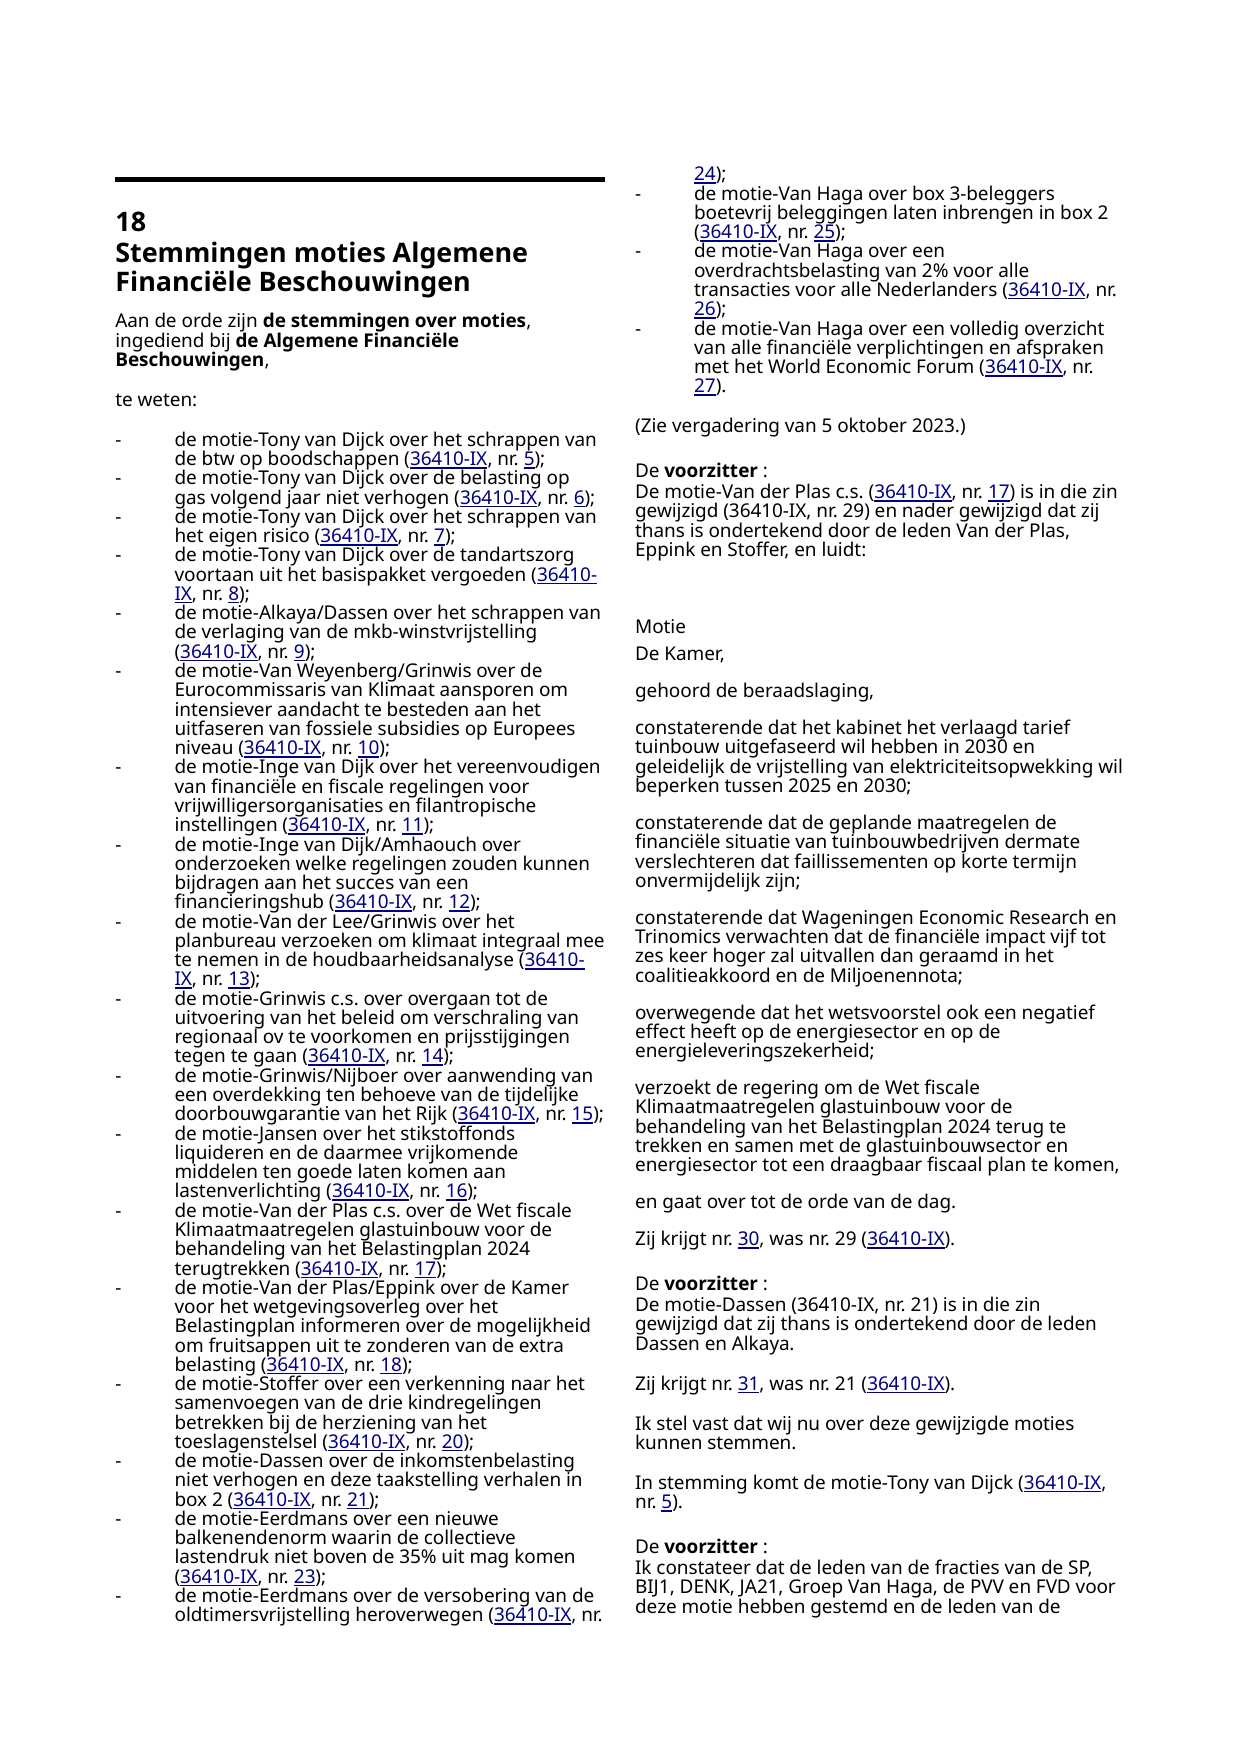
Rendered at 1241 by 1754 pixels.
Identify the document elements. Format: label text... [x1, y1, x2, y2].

list de motie-Tony van Dijck over de belasting op gas volgend jaar niet verhogen (36410-IX, nr. 6); [115, 469, 605, 508]
list de motie-Inge van Dijk over het vereenvoudigen van financiële en fiscale regelingen voor vrijwilligersorganisaties en filantropische instellingen (36410-IX, nr. 11); [115, 758, 605, 836]
text Zij krijgt nr. 31, was nr. 21 (36410-IX). [635, 1374, 1125, 1394]
list de motie-Van der Plas/Eppink over de Kamer voor het wetgevingsoverleg over het Belastingplan informeren over de mogelijkheid om fruitsappen uit te zonderen van de extra belasting (36410-IX, nr. 18); [115, 1279, 605, 1375]
text Motie [635, 614, 1125, 639]
list de motie-Van der Plas c.s. over de Wet fiscale Klimaatmaatregelen glastuinbouw voor de behandeling van het Belastingplan 2024 terugtrekken (36410-IX, nr. 17); [115, 1202, 605, 1279]
text en gaat over tot de orde van de dag. [635, 1193, 1125, 1212]
text 18 [115, 203, 605, 239]
text constaterende dat het kabinet het verlaagd tarief tuinbouw uitgefaseerd wil hebben in 2030 en geleidelijk de vrijstelling van elektriciteitsopwekking wil beperken tussen 2025 en 2030; [635, 719, 1125, 796]
text constaterende dat Wageningen Economic Research en Trinomics verwachten dat de financiële impact vijf tot zes keer hoger zal uitvallen dan geraamd in het coalitieakkoord en de Miljoenennota; [635, 909, 1125, 986]
text overwegende dat het wetsvoorstel ook een negatief effect heeft op de energiesector en op de energieleveringszekerheid; [635, 1004, 1125, 1061]
text verzoekt de regering om de Wet fiscale Klimaatmaatregelen glastuinbouw voor de behandeling van het Belastingplan 2024 terug te trekken en samen met de glastuinbouwsector en energiesector tot een draagbaar fiscaal plan te komen, [635, 1079, 1125, 1176]
list de motie-Tony van Dijck over het schrappen van de btw op boodschappen (36410-IX, nr. 5); [115, 431, 605, 469]
list de motie-Eerdmans over een nieuwe balkenendenorm waarin de collectieve lastendruk niet boven de 35% uit mag komen (36410-IX, nr. 23); [115, 1510, 605, 1587]
text Ik constateer dat de leden van de fracties van de SP, BIJ1, DENK, JA21, Groep Van Haga, de PVV en FVD voor deze motie hebben gestemd en de leden van de [635, 1559, 1125, 1617]
list de motie-Alkaya/Dassen over het schrappen van de verlaging van de mkb-winstvrijstelling (36410-IX, nr. 9); [115, 604, 605, 662]
text De voorzitter : [635, 1533, 1125, 1559]
text Aan de orde zijn de stemmingen over moties, ingediend bij de Algemene Financiële Beschouwingen, [115, 312, 605, 370]
text De Kamer, [635, 645, 1125, 664]
list de motie-Van der Lee/Grinwis over het planbureau verzoeken om klimaat integraal mee te nemen in de houdbaarheidsanalyse (36410-IX, nr. 13); [115, 913, 605, 990]
text te weten: [115, 391, 605, 410]
list de motie-Jansen over het stikstoffonds liquideren en de daarmee vrijkomende middelen ten goede laten komen aan lastenverlichting (36410-IX, nr. 16); [115, 1124, 605, 1202]
text Ik stel vast dat wij nu over deze gewijzigde moties kunnen stemmen. [635, 1414, 1125, 1453]
list 24); [635, 165, 1125, 184]
text De voorzitter : [635, 457, 1125, 483]
list de motie-Stoffer over een verkenning naar het samenvoegen van de drie kindregelingen betrekken bij de herziening van het toeslagenstelsel (36410-IX, nr. 20); [115, 1375, 605, 1452]
text gehoord de beraadslaging, [635, 682, 1125, 702]
list de motie-Tony van Dijck over de tandartszorg voortaan uit het basispakket vergoeden (36410-IX, nr. 8); [115, 546, 605, 604]
list de motie-Inge van Dijk/Amhaouch over onderzoeken welke regelingen zouden kunnen bijdragen aan het succes van een financieringshub (36410-IX, nr. 12); [115, 836, 605, 913]
text (Zie vergadering van 5 oktober 2023.) [635, 417, 1125, 437]
list de motie-Dassen over de inkomstenbelasting niet verhogen en deze taakstelling verhalen in box 2 (36410-IX, nr. 21); [115, 1452, 605, 1510]
list de motie-Van Weyenberg/Grinwis over de Eurocommissaris van Klimaat aansporen om intensiever aandacht te besteden aan het uitfaseren van fossiele subsidies op Europees niveau (36410-IX, nr. 10); [115, 662, 605, 758]
text Stemmingen moties Algemene Financiële Beschouwingen [115, 239, 605, 312]
list de motie-Van Haga over box 3-beleggers boetevrij beleggingen laten inbrengen in box 2 (36410-IX, nr. 25); [635, 184, 1125, 242]
text Zij krijgt nr. 30, was nr. 29 (36410-IX). [635, 1230, 1125, 1249]
list de motie-Eerdmans over de versobering van de oldtimersvrijstelling heroverwegen (36410-IX, nr. [115, 1587, 605, 1626]
text constaterende dat de geplande maatregelen de financiële situatie van tuinbouwbedrijven dermate verslechteren dat faillissementen op korte termijn onvermijdelijk zijn; [635, 814, 1125, 891]
list de motie-Grinwis/Nijboer over aanwending van een overdekking ten behoeve van de tijdelijke doorbouwgarantie van het Rijk (36410-IX, nr. 15); [115, 1067, 605, 1124]
list de motie-Tony van Dijck over het schrappen van het eigen risico (36410-IX, nr. 7); [115, 508, 605, 546]
text De motie-Dassen (36410-IX, nr. 21) is in die zin gewijzigd dat zij thans is ondertekend door de leden Dassen en Alkaya. [635, 1296, 1125, 1354]
list de motie-Van Haga over een overdrachtsbelasting van 2% voor alle transacties voor alle Nederlanders (36410-IX, nr. 26); [635, 242, 1125, 319]
text De voorzitter : [635, 1270, 1125, 1296]
list de motie-Grinwis c.s. over overgaan tot de uitvoering van het beleid om verschraling van regionaal ov te voorkomen en prijsstijgingen tegen te gaan (36410-IX, nr. 14); [115, 990, 605, 1067]
text In stemming komt de motie-Tony van Dijck (36410-IX, nr. 5). [635, 1474, 1125, 1512]
list de motie-Van Haga over een volledig overzicht van alle financiële verplichtingen en afspraken met het World Economic Forum (36410-IX, nr. 27). [635, 319, 1125, 397]
text De motie-Van der Plas c.s. (36410-IX, nr. 17) is in die zin gewijzigd (36410-IX, nr. 29) en nader gewijzigd dat zij thans is ondertekend door de leden Van der Plas, Eppink en Stoffer, en luidt: [635, 483, 1125, 560]
